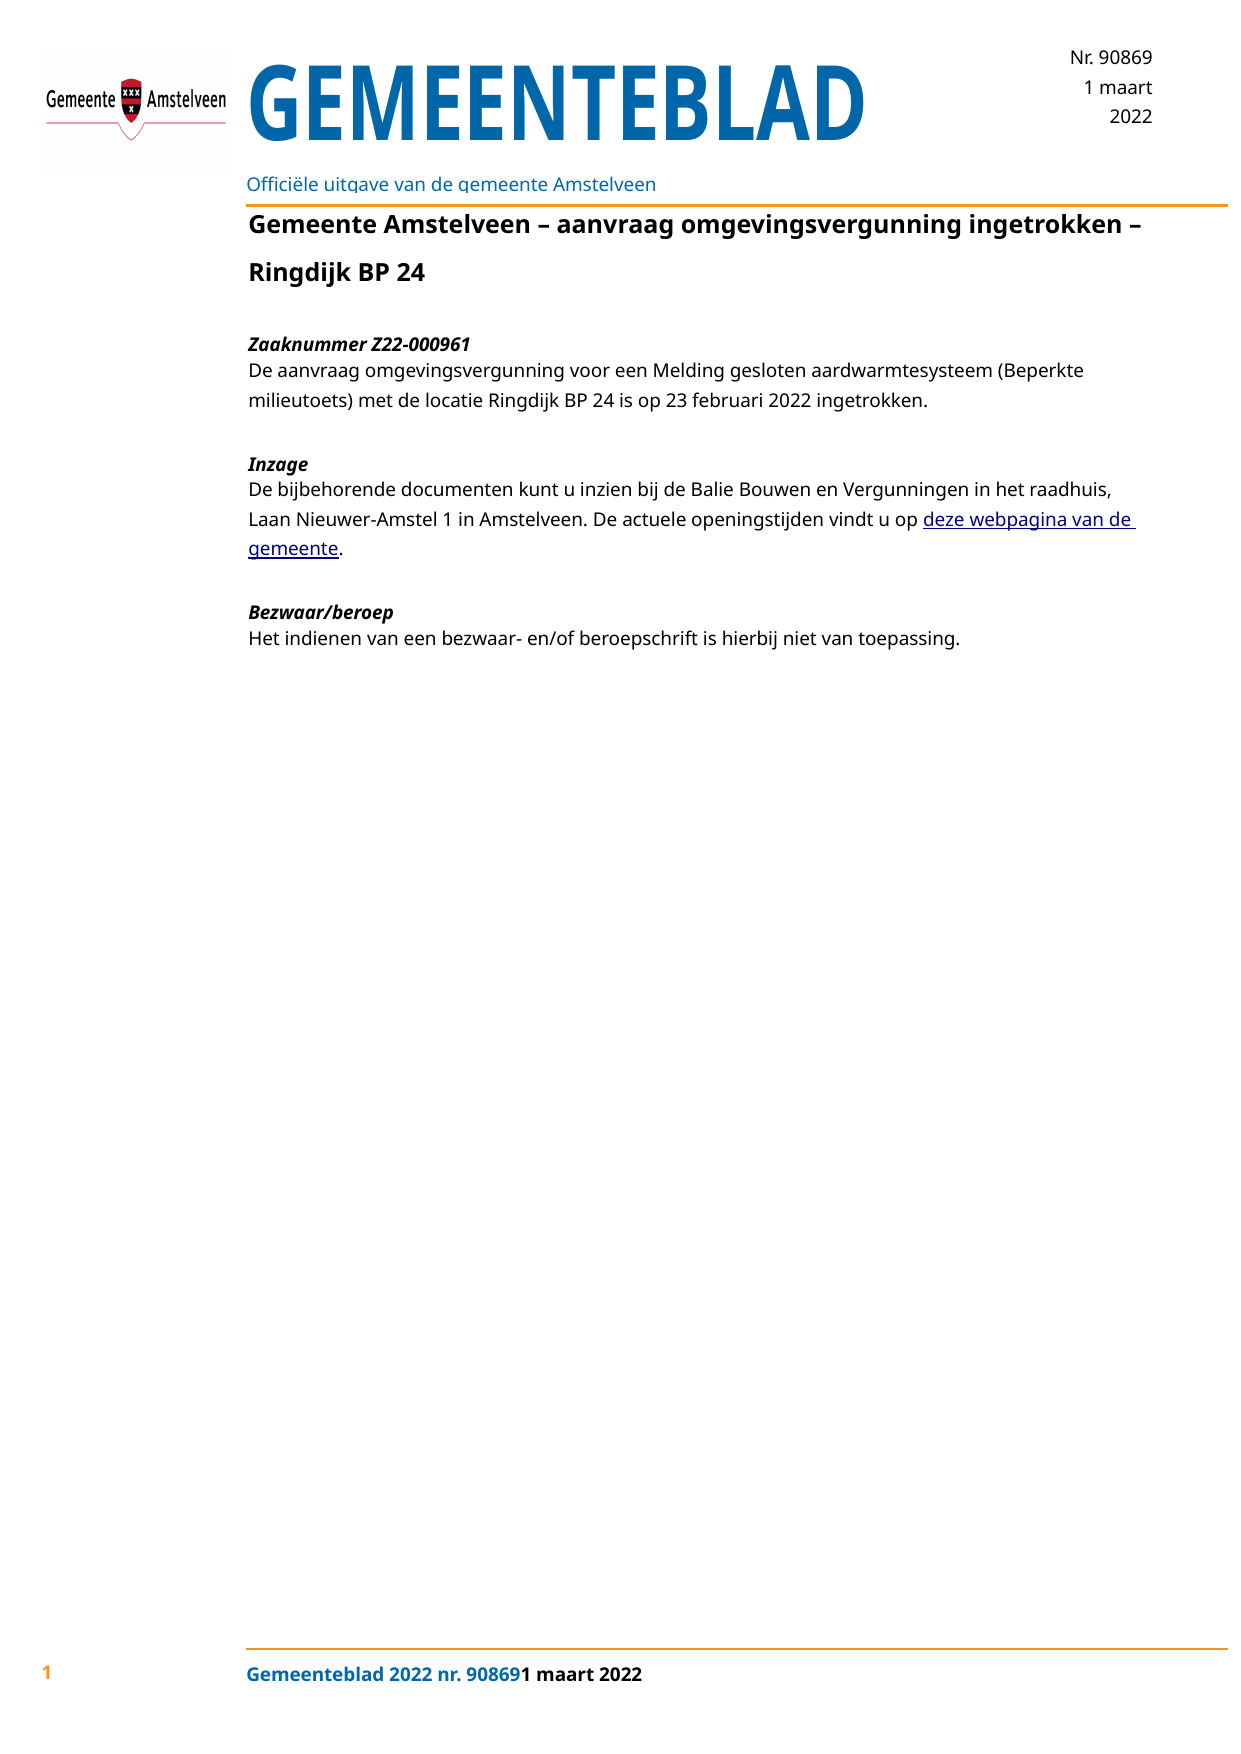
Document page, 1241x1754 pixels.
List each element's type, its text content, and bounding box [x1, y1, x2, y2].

text Gemeente Amstelveen – aanvraag omgevingsvergunning ingetrokken – Ringdijk BP 24 [248, 207, 1152, 288]
text Bezwaar/beroep [248, 599, 1152, 625]
picture [41, 47, 231, 172]
text Zaaknummer Z22-000961 [248, 331, 1152, 357]
text Het indienen van een bezwaar- en/of beroepschrift is hierbij niet van toepassing. [248, 625, 1152, 651]
text Inzage [248, 451, 1152, 476]
text De bijbehorende documenten kunt u inzien bij de Balie Bouwen en Vergunningen in het raadhuis, Laan Nieuwer-Amstel 1 in Amstelveen. De actuele openingstijden vindt u op deze webpagina van de gemeente. [248, 476, 1152, 561]
text De aanvraag omgevingsvergunning voor een Melding gesloten aardwarmtesysteem (Beperkte milieutoets) met de locatie Ringdijk BP 24 is op 23 februari 2022 ingetrokken. [248, 357, 1152, 412]
